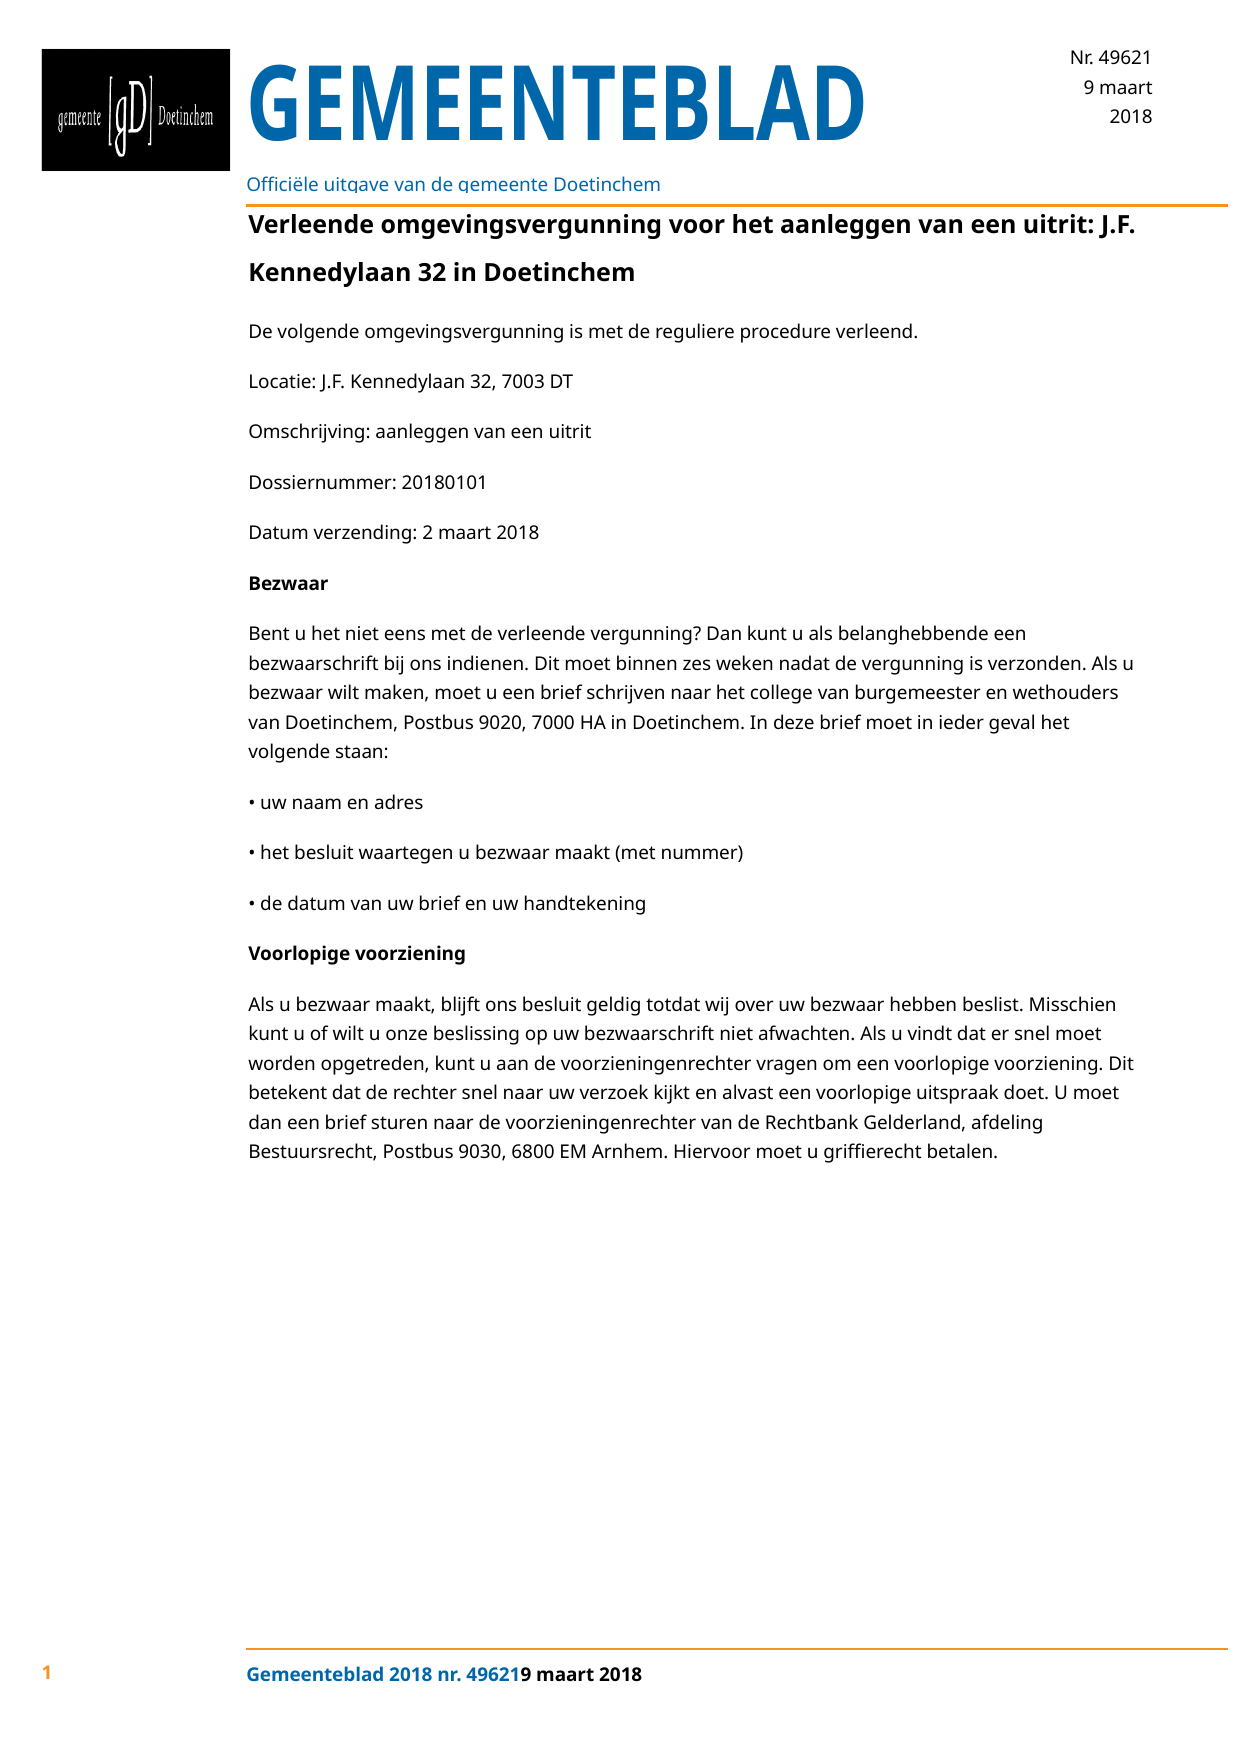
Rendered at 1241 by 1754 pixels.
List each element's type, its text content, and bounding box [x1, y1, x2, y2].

text Voorlopige voorziening [248, 940, 1152, 966]
text Bezwaar [248, 570, 1152, 596]
text Omschrijving: aanleggen van een uitrit [248, 419, 1152, 444]
picture [41, 47, 231, 172]
text Datum verzending: 2 maart 2018 [248, 519, 1152, 545]
text Dossiernummer: 20180101 [248, 469, 1152, 495]
text Locatie: J.F. Kennedylaan 32, 7003 DT [248, 368, 1152, 394]
text Bent u het niet eens met de verleende vergunning? Dan kunt u als belanghebbende een bezwaarschrift bij ons indienen. Dit moet binnen zes weken nadat de vergunning is verzonden. Als u bezwaar wilt maken, moet u een brief schrijven naar het college van burgemeester en wethouders van Doetinchem, Postbus 9020, 7000 HA in Doetinchem. In deze brief moet in ieder geval het volgende staan: [248, 620, 1152, 764]
text De volgende omgevingsvergunning is met de reguliere procedure verleend. [248, 318, 1152, 344]
text • de datum van uw brief en uw handtekening [248, 890, 1152, 916]
text • het besluit waartegen u bezwaar maakt (met nummer) [248, 839, 1152, 865]
text Als u bezwaar maakt, blijft ons besluit geldig totdat wij over uw bezwaar hebben beslist. Misschien kunt u of wilt u onze beslissing op uw bezwaarschrift niet afwachten. Als u vindt dat er snel moet worden opgetreden, kunt u aan de voorzieningenrechter vragen om een voorlopige voorziening. Dit betekent dat de rechter snel naar uw verzoek kijkt en alvast een voorlopige uitspraak doet. U moet dan een brief sturen naar de voorzieningenrechter van de Rechtbank Gelderland, afdeling Bestuursrecht, Postbus 9030, 6800 EM Arnhem. Hiervoor moet u griffierecht betalen. [248, 991, 1152, 1164]
text • uw naam en adres [248, 789, 1152, 815]
text Verleende omgevingsvergunning voor het aanleggen van een uitrit: J.F. Kennedylaan 32 in Doetinchem [248, 207, 1152, 288]
